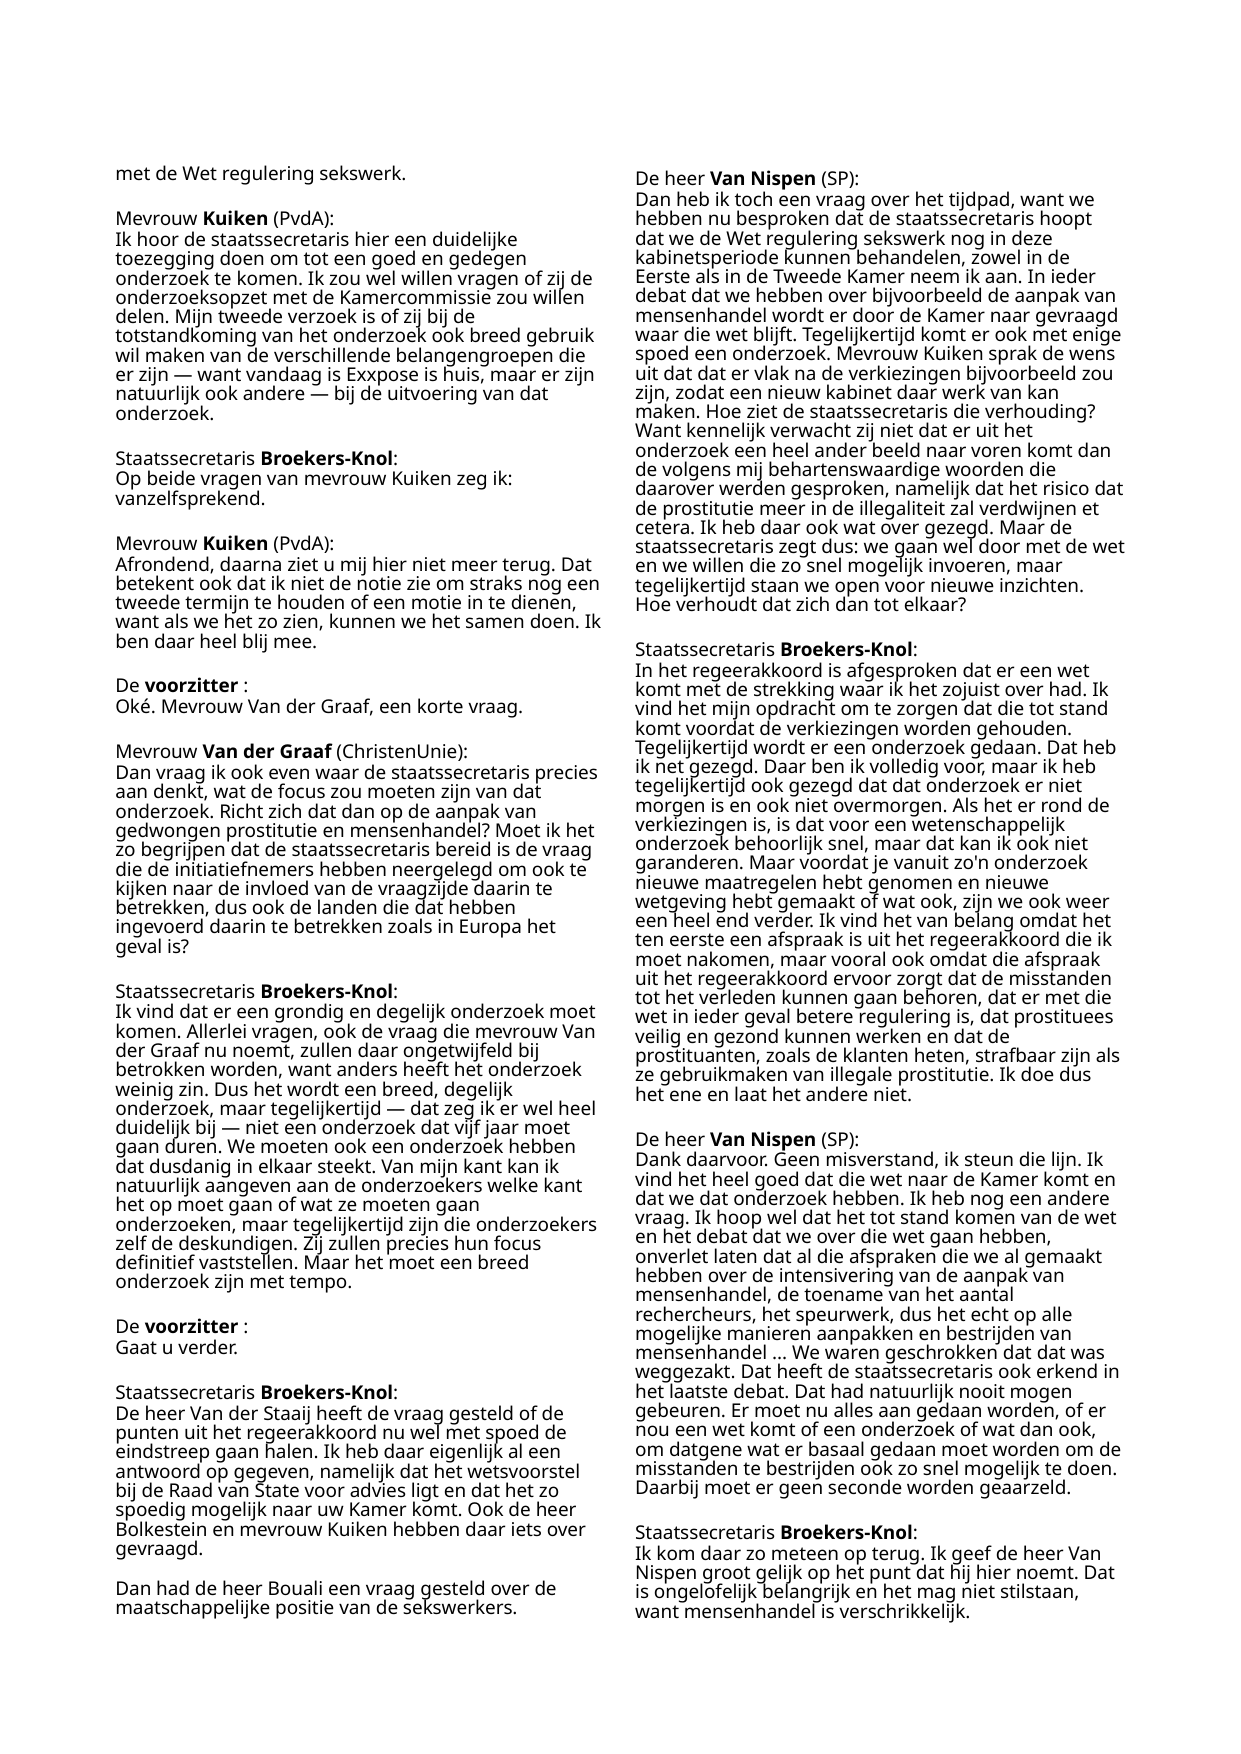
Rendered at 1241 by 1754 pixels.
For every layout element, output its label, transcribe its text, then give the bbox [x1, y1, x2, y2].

text Dank daarvoor. Geen misverstand, ik steun die lijn. Ik vind het heel goed dat die wet naar de Kamer komt en dat we dat onderzoek hebben. Ik heb nog een andere vraag. Ik hoop wel dat het tot stand komen van de wet en het debat dat we over die wet gaan hebben, onverlet laten dat al die afspraken die we al gemaakt hebben over de intensivering van de aanpak van mensenhandel, de toename van het aantal rechercheurs, het speurwerk, dus het echt op alle mogelijke manieren aanpakken en bestrijden van mensenhandel ... We waren geschrokken dat dat was weggezakt. Dat heeft de staatssecretaris ook erkend in het laatste debat. Dat had natuurlijk nooit mogen gebeuren. Er moet nu alles aan gedaan worden, of er nou een wet komt of een onderzoek of wat dan ook, om datgene wat er basaal gedaan moet worden om de misstanden te bestrijden ook zo snel mogelijk te doen. Daarbij moet er geen seconde worden geaarzeld. [635, 1151, 1125, 1498]
text Mevrouw Van der Graaf (ChristenUnie): [115, 738, 605, 764]
text Dan had de heer Bouali een vraag gesteld over de maatschappelijke positie van de sekswerkers. [115, 1580, 605, 1618]
text met de Wet regulering sekswerk. [115, 165, 605, 184]
text Oké. Mevrouw Van der Graaf, een korte vraag. [115, 698, 605, 718]
text Dan heb ik toch een vraag over het tijdpad, want we hebben nu besproken dat de staatssecretaris hoopt dat we de Wet regulering sekswerk nog in deze kabinetsperiode kunnen behandelen, zowel in de Eerste als in de Tweede Kamer neem ik aan. In ieder debat dat we hebben over bijvoorbeeld de aanpak van mensenhandel wordt er door de Kamer naar gevraagd waar die wet blijft. Tegelijkertijd komt er ook met enige spoed een onderzoek. Mevrouw Kuiken sprak de wens uit dat dat er vlak na de verkiezingen bijvoorbeeld zou zijn, zodat een nieuw kabinet daar werk van kan maken. Hoe ziet de staatssecretaris die verhouding? Want kennelijk verwacht zij niet dat er uit het onderzoek een heel ander beeld naar voren komt dan de volgens mij behartenswaardige woorden die daarover werden gesproken, namelijk dat het risico dat de prostitutie meer in de illegaliteit zal verdwijnen et cetera. Ik heb daar ook wat over gezegd. Maar de staatssecretaris zegt dus: we gaan wel door met de wet en we willen die zo snel mogelijk invoeren, maar tegelijkertijd staan we open voor nieuwe inzichten. Hoe verhoudt dat zich dan tot elkaar? [635, 191, 1125, 615]
text Ik hoor de staatssecretaris hier een duidelijke toezegging doen om tot een goed en gedegen onderzoek te komen. Ik zou wel willen vragen of zij de onderzoeksopzet met de Kamercommissie zou willen delen. Mijn tweede verzoek is of zij bij de totstandkoming van het onderzoek ook breed gebruik wil maken van de verschillende belangengroepen die er zijn — want vandaag is Exxpose is huis, maar er zijn natuurlijk ook andere — bij de uitvoering van dat onderzoek. [115, 231, 605, 424]
text Op beide vragen van mevrouw Kuiken zeg ik: vanzelfsprekend. [115, 470, 605, 509]
text De voorzitter : [115, 673, 605, 698]
text Staatssecretaris Broekers-Knol: [115, 1379, 605, 1405]
text De heer Van der Staaij heeft de vraag gesteld of de punten uit het regeerakkoord nu wel met spoed de eindstreep gaan halen. Ik heb daar eigenlijk al een antwoord op gegeven, namelijk dat het wetsvoorstel bij de Raad van State voor advies ligt en dat het zo spoedig mogelijk naar uw Kamer komt. Ook de heer Bolkestein en mevrouw Kuiken hebben daar iets over gevraagd. [115, 1405, 605, 1559]
text Staatssecretaris Broekers-Knol: [635, 636, 1125, 662]
text De heer Van Nispen (SP): [635, 165, 1125, 191]
text De heer Van Nispen (SP): [635, 1126, 1125, 1151]
text De voorzitter : [115, 1313, 605, 1339]
text Dan vraag ik ook even waar de staatssecretaris precies aan denkt, wat de focus zou moeten zijn van dat onderzoek. Richt zich dat dan op de aanpak van gedwongen prostitutie en mensenhandel? Moet ik het zo begrijpen dat de staatssecretaris bereid is de vraag die de initiatiefnemers hebben neergelegd om ook te kijken naar de invloed van de vraagzijde daarin te betrekken, dus ook de landen die dat hebben ingevoerd daarin te betrekken zoals in Europa het geval is? [115, 764, 605, 957]
text Staatssecretaris Broekers-Knol: [115, 445, 605, 470]
text Mevrouw Kuiken (PvdA): [115, 205, 605, 231]
text Mevrouw Kuiken (PvdA): [115, 530, 605, 556]
text Ik vind dat er een grondig en degelijk onderzoek moet komen. Allerlei vragen, ook de vraag die mevrouw Van der Graaf nu noemt, zullen daar ongetwijfeld bij betrokken worden, want anders heeft het onderzoek weinig zin. Dus het wordt een breed, degelijk onderzoek, maar tegelijkertijd — dat zeg ik er wel heel duidelijk bij — niet een onderzoek dat vijf jaar moet gaan duren. We moeten ook een onderzoek hebben dat dusdanig in elkaar steekt. Van mijn kant kan ik natuurlijk aangeven aan de onderzoekers welke kant het op moet gaan of wat ze moeten gaan onderzoeken, maar tegelijkertijd zijn die onderzoekers zelf de deskundigen. Zij zullen precies hun focus definitief vaststellen. Maar het moet een breed onderzoek zijn met tempo. [115, 1003, 605, 1293]
text Ik kom daar zo meteen op terug. Ik geef de heer Van Nispen groot gelijk op het punt dat hij hier noemt. Dat is ongelofelijk belangrijk en het mag niet stilstaan, want mensenhandel is verschrikkelijk. [635, 1545, 1125, 1622]
text Afrondend, daarna ziet u mij hier niet meer terug. Dat betekent ook dat ik niet de notie zie om straks nog een tweede termijn te houden of een motie in te dienen, want als we het zo zien, kunnen we het samen doen. Ik ben daar heel blij mee. [115, 556, 605, 652]
text Staatssecretaris Broekers-Knol: [635, 1519, 1125, 1545]
text Gaat u verder. [115, 1339, 605, 1358]
text In het regeerakkoord is afgesproken dat er een wet komt met de strekking waar ik het zojuist over had. Ik vind het mijn opdracht om te zorgen dat die tot stand komt voordat de verkiezingen worden gehouden. Tegelijkertijd wordt er een onderzoek gedaan. Dat heb ik net gezegd. Daar ben ik volledig voor, maar ik heb tegelijkertijd ook gezegd dat dat onderzoek er niet morgen is en ook niet overmorgen. Als het er rond de verkiezingen is, is dat voor een wetenschappelijk onderzoek behoorlijk snel, maar dat kan ik ook niet garanderen. Maar voordat je vanuit zo'n onderzoek nieuwe maatregelen hebt genomen en nieuwe wetgeving hebt gemaakt of wat ook, zijn we ook weer een heel end verder. Ik vind het van belang omdat het ten eerste een afspraak is uit het regeerakkoord die ik moet nakomen, maar vooral ook omdat die afspraak uit het regeerakkoord ervoor zorgt dat de misstanden tot het verleden kunnen gaan behoren, dat er met die wet in ieder geval betere regulering is, dat prostituees veilig en gezond kunnen werken en dat de prostituanten, zoals de klanten heten, strafbaar zijn als ze gebruikmaken van illegale prostitutie. Ik doe dus het ene en laat het andere niet. [635, 662, 1125, 1105]
text Staatssecretaris Broekers-Knol: [115, 978, 605, 1003]
